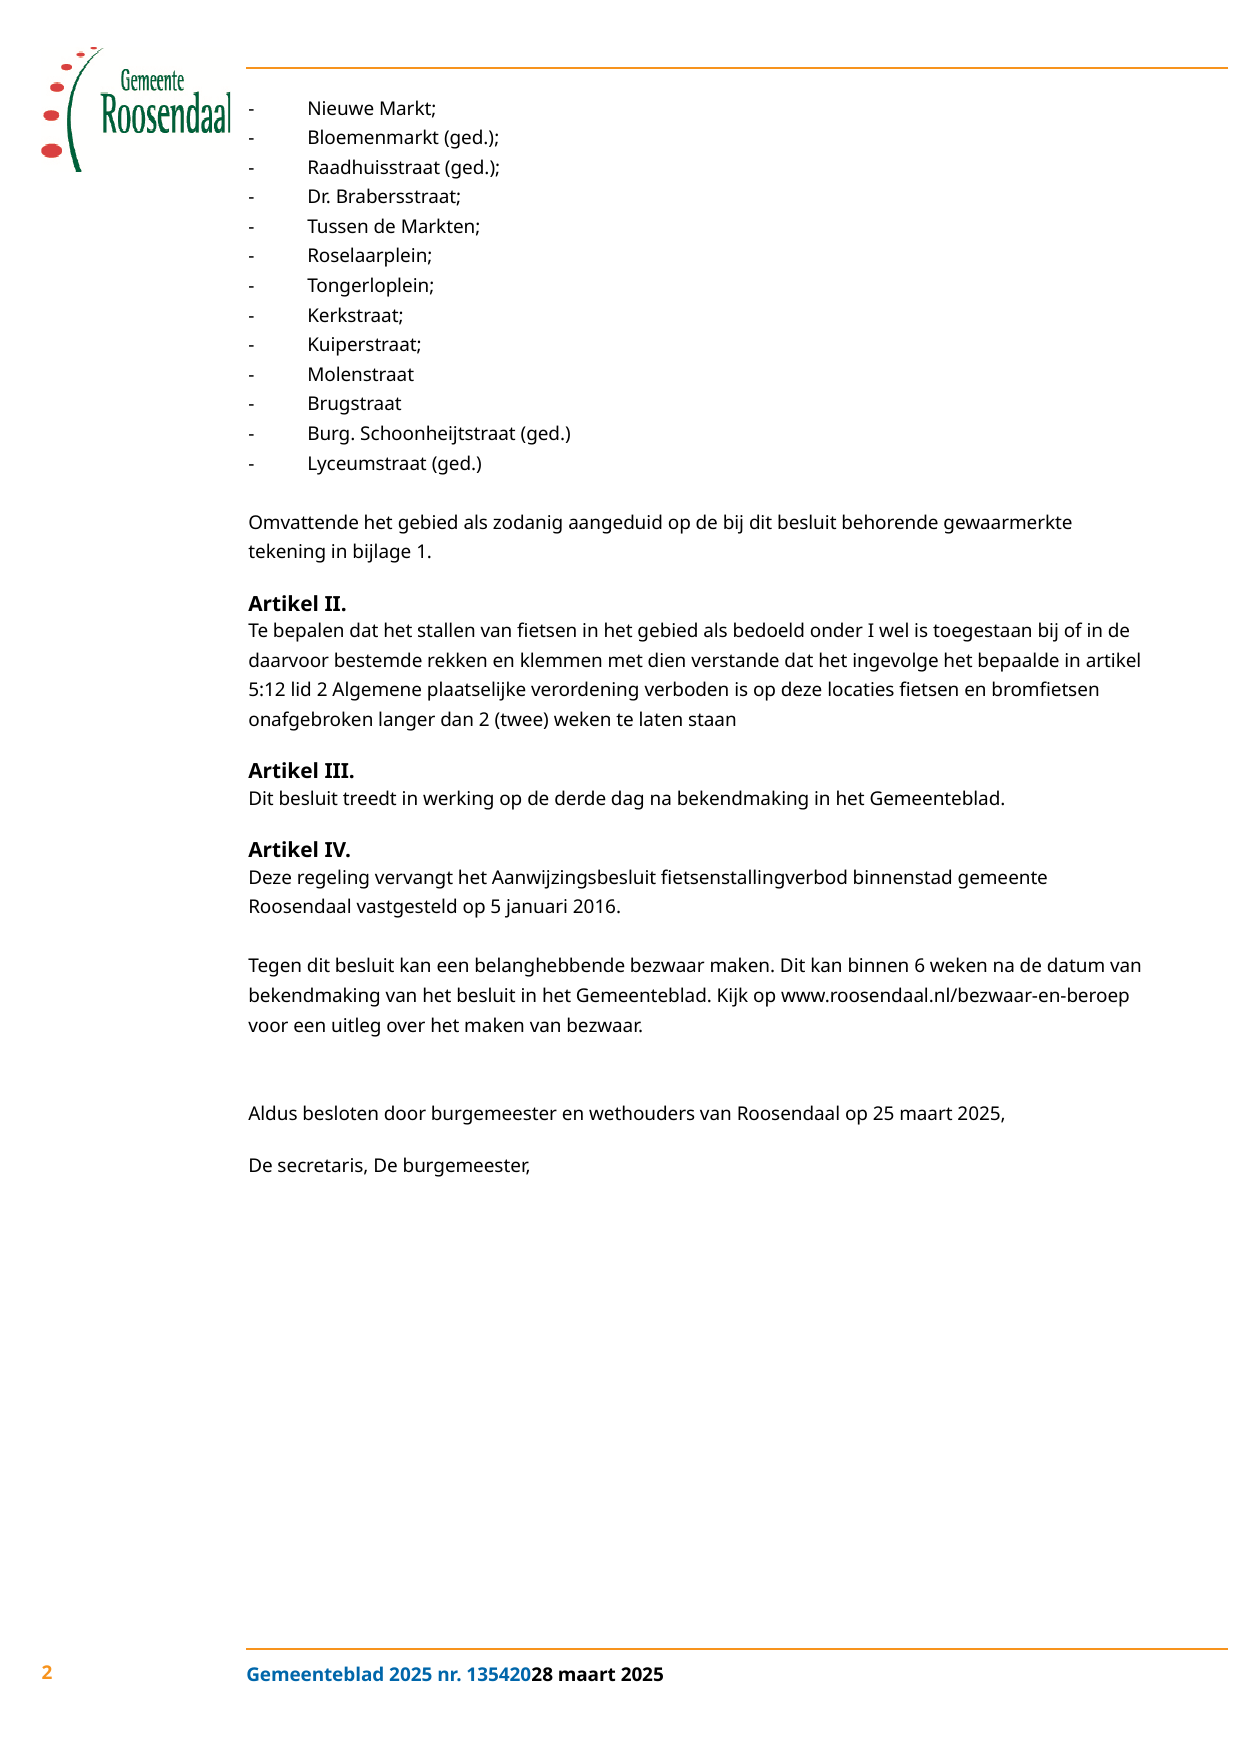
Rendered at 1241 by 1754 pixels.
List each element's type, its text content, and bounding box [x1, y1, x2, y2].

list Lyceumstraat (ged.) [248, 450, 1152, 476]
text Deze regeling vervangt het Aanwijzingsbesluit fietsenstallingverbod binnenstad gemeente Roosendaal vastgesteld op 5 januari 2016. [248, 864, 1152, 919]
list Tussen de Markten; [248, 213, 1152, 239]
text Dit besluit treedt in werking op de derde dag na bekendmaking in het Gemeenteblad. [248, 785, 1152, 811]
list Bloemenmarkt (ged.); [248, 124, 1152, 150]
text Omvattende het gebied als zodanig aangeduid op de bij dit besluit behorende gewaarmerkte tekening in bijlage 1. [248, 509, 1152, 564]
list Tongerloplein; [248, 272, 1152, 298]
list Burg. Schoonheijtstraat (ged.) [248, 420, 1152, 446]
list Raadhuisstraat (ged.); [248, 154, 1152, 180]
list Nieuwe Markt; [248, 95, 1152, 121]
text De secretaris, De burgemeester, [248, 1152, 1152, 1178]
picture [41, 47, 231, 172]
list Dr. Brabersstraat; [248, 183, 1152, 209]
list Molenstraat [248, 361, 1152, 387]
text Aldus besloten door burgemeester en wethouders van Roosendaal op 25 maart 2025, [248, 1101, 1152, 1126]
text Artikel III. [248, 757, 1152, 785]
text Artikel II. [248, 589, 1152, 617]
list Kuiperstraat; [248, 331, 1152, 357]
list Kerkstraat; [248, 302, 1152, 328]
text Tegen dit besluit kan een belanghebbende bezwaar maken. Dit kan binnen 6 weken na de datum van bekendmaking van het besluit in het Gemeenteblad. Kijk op www.roosendaal.nl/bezwaar-en-beroep voor een uitleg over het maken van bezwaar. [248, 953, 1152, 1037]
text Artikel IV. [248, 835, 1152, 864]
text Te bepalen dat het stallen van fietsen in het gebied als bedoeld onder I wel is toegestaan bij of in de daarvoor bestemde rekken en klemmen met dien verstande dat het ingevolge het bepaalde in artikel 5:12 lid 2 Algemene plaatselijke verordening verboden is op deze locaties fietsen en bromfietsen onafgebroken langer dan 2 (twee) weken te laten staan [248, 617, 1152, 732]
list Roselaarplein; [248, 243, 1152, 268]
list Brugstraat [248, 391, 1152, 416]
